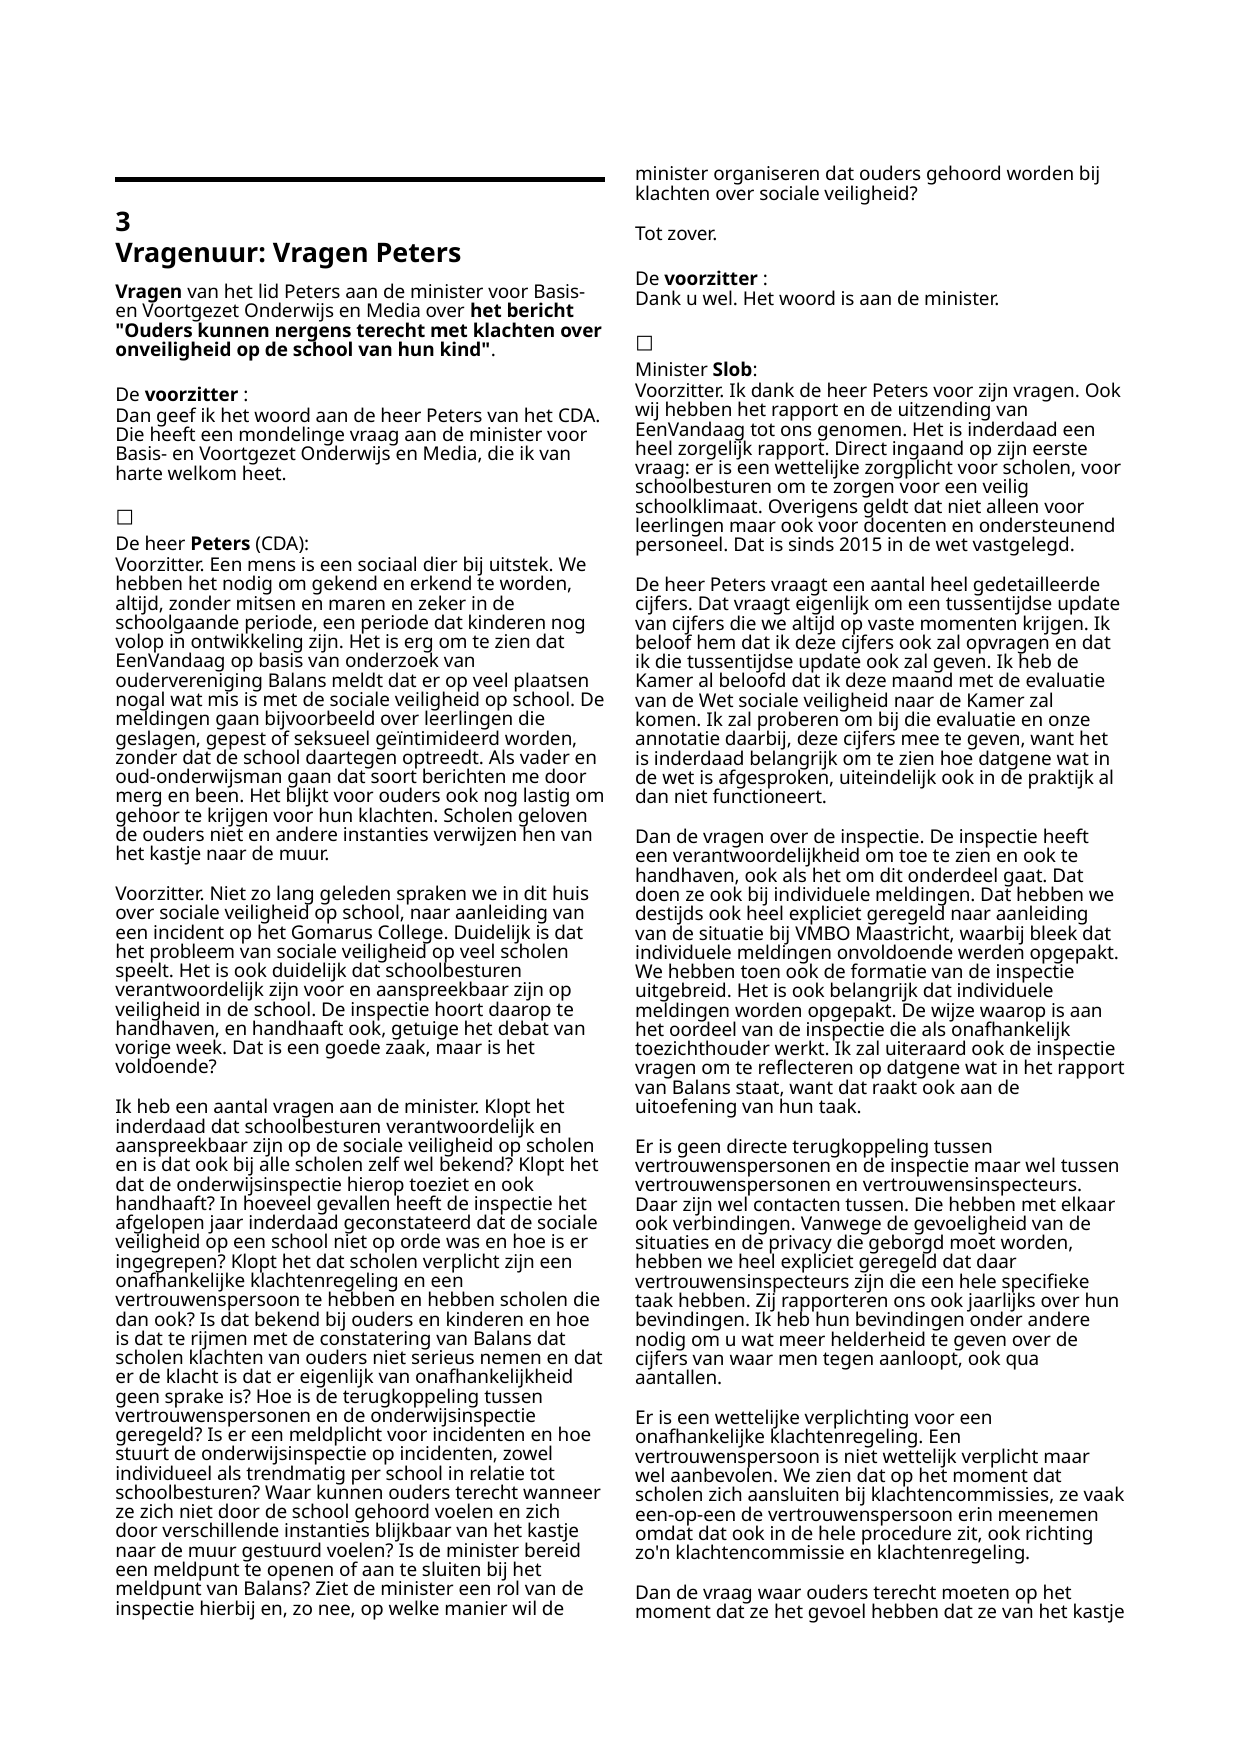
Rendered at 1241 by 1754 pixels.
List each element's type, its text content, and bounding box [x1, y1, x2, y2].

text Ik heb een aantal vragen aan de minister. Klopt het inderdaad dat schoolbesturen verantwoordelijk en aanspreekbaar zijn op de sociale veiligheid op scholen en is dat ook bij alle scholen zelf wel bekend? Klopt het dat de onderwijsinspectie hierop toeziet en ook handhaaft? In hoeveel gevallen heeft de inspectie het afgelopen jaar inderdaad geconstateerd dat de sociale veiligheid op een school niet op orde was en hoe is er ingegrepen? Klopt het dat scholen verplicht zijn een onafhankelijke klachtenregeling en een vertrouwenspersoon te hebben en hebben scholen die dan ook? Is dat bekend bij ouders en kinderen en hoe is dat te rijmen met de constatering van Balans dat scholen klachten van ouders niet serieus nemen en dat er de klacht is dat er eigenlijk van onafhankelijkheid geen sprake is? Hoe is de terugkoppeling tussen vertrouwenspersonen en de onderwijsinspectie geregeld? Is er een meldplicht voor incidenten en hoe stuurt de onderwijsinspectie op incidenten, zowel individueel als trendmatig per school in relatie tot schoolbesturen? Waar kunnen ouders terecht wanneer ze zich niet door de school gehoord voelen en zich door verschillende instanties blijkbaar van het kastje naar de muur gestuurd voelen? Is de minister bereid een meldpunt te openen of aan te sluiten bij het meldpunt van Balans? Ziet de minister een rol van de inspectie hierbij en, zo nee, op welke manier wil de [115, 1098, 605, 1619]
text Voorzitter. Ik dank de heer Peters voor zijn vragen. Ook wij hebben het rapport en de uitzending van EenVandaag tot ons genomen. Het is inderdaad een heel zorgelijk rapport. Direct ingaand op zijn eerste vraag: er is een wettelijke zorgplicht voor scholen, voor schoolbesturen om te zorgen voor een veilig schoolklimaat. Overigens geldt dat niet alleen voor leerlingen maar ook voor docenten en ondersteunend personeel. Dat is sinds 2015 in de wet vastgelegd. [635, 382, 1125, 555]
text Vragenuur: Vragen Peters [115, 239, 605, 283]
text ⬜ [635, 331, 1125, 356]
text De voorzitter : [115, 381, 605, 407]
text Dan de vraag waar ouders terecht moeten op het moment dat ze het gevoel hebben dat ze van het kastje [635, 1584, 1125, 1623]
text Er is geen directe terugkoppeling tussen vertrouwenspersonen en de inspectie maar wel tussen vertrouwenspersonen en vertrouwensinspecteurs. Daar zijn wel contacten tussen. Die hebben met elkaar ook verbindingen. Vanwege de gevoeligheid van de situaties en de privacy die geborgd moet worden, hebben we heel expliciet geregeld dat daar vertrouwensinspecteurs zijn die een hele specifieke taak hebben. Zij rapporteren ons ook jaarlijks over hun bevindingen. Ik heb hun bevindingen onder andere nodig om u wat meer helderheid te geven over de cijfers van waar men tegen aanloopt, ook qua aantallen. [635, 1138, 1125, 1388]
text Dank u wel. Het woord is aan de minister. [635, 290, 1125, 310]
text De heer Peters vraagt een aantal heel gedetailleerde cijfers. Dat vraagt eigenlijk om een tussentijdse update van cijfers die we altijd op vaste momenten krijgen. Ik beloof hem dat ik deze cijfers ook zal opvragen en dat ik die tussentijdse update ook zal geven. Ik heb de Kamer al beloofd dat ik deze maand met de evaluatie van de Wet sociale veiligheid naar de Kamer zal komen. Ik zal proberen om bij die evaluatie en onze annotatie daarbij, deze cijfers mee te geven, want het is inderdaad belangrijk om te zien hoe datgene wat in de wet is afgesproken, uiteindelijk ook in de praktijk al dan niet functioneert. [635, 576, 1125, 807]
text 3 [115, 203, 605, 239]
text Dan de vragen over de inspectie. De inspectie heeft een verantwoordelijkheid om toe te zien en ook te handhaven, ook als het om dit onderdeel gaat. Dat doen ze ook bij individuele meldingen. Dat hebben we destijds ook heel expliciet geregeld naar aanleiding van de situatie bij VMBO Maastricht, waarbij bleek dat individuele meldingen onvoldoende werden opgepakt. We hebben toen ook de formatie van de inspectie uitgebreid. Het is ook belangrijk dat individuele meldingen worden opgepakt. De wijze waarop is aan het oordeel van de inspectie die als onafhankelijk toezichthouder werkt. Ik zal uiteraard ook de inspectie vragen om te reflecteren op datgene wat in het rapport van Balans staat, want dat raakt ook aan de uitoefening van hun taak. [635, 828, 1125, 1117]
text minister organiseren dat ouders gehoord worden bij klachten over sociale veiligheid? [635, 165, 1125, 204]
text Minister Slob: [635, 356, 1125, 382]
text ⬜ [115, 504, 605, 530]
text De voorzitter : [635, 265, 1125, 290]
text Er is een wettelijke verplichting voor een onafhankelijke klachtenregeling. Een vertrouwenspersoon is niet wettelijk verplicht maar wel aanbevolen. We zien dat op het moment dat scholen zich aansluiten bij klachtencommissies, ze vaak een-op-een de vertrouwenspersoon erin meenemen omdat dat ook in de hele procedure zit, ook richting zo'n klachtencommissie en klachtenregeling. [635, 1409, 1125, 1563]
text Dan geef ik het woord aan de heer Peters van het CDA. Die heeft een mondelinge vraag aan de minister voor Basis- en Voortgezet Onderwijs en Media, die ik van harte welkom heet. [115, 407, 605, 484]
text Voorzitter. Een mens is een sociaal dier bij uitstek. We hebben het nodig om gekend en erkend te worden, altijd, zonder mitsen en maren en zeker in de schoolgaande periode, een periode dat kinderen nog volop in ontwikkeling zijn. Het is erg om te zien dat EenVandaag op basis van onderzoek van oudervereniging Balans meldt dat er op veel plaatsen nogal wat mis is met de sociale veiligheid op school. De meldingen gaan bijvoorbeeld over leerlingen die geslagen, gepest of seksueel geïntimideerd worden, zonder dat de school daartegen optreedt. Als vader en oud-onderwijsman gaan dat soort berichten me door merg en been. Het blijkt voor ouders ook nog lastig om gehoor te krijgen voor hun klachten. Scholen geloven de ouders niet en andere instanties verwijzen hen van het kastje naar de muur. [115, 556, 605, 864]
text Tot zover. [635, 224, 1125, 244]
text Vragen van het lid Peters aan de minister voor Basis- en Voortgezet Onderwijs en Media over het bericht "Ouders kunnen nergens terecht met klachten over onveiligheid op de school van hun kind". [115, 283, 605, 360]
text De heer Peters (CDA): [115, 530, 605, 556]
text Voorzitter. Niet zo lang geleden spraken we in dit huis over sociale veiligheid op school, naar aanleiding van een incident op het Gomarus College. Duidelijk is dat het probleem van sociale veiligheid op veel scholen speelt. Het is ook duidelijk dat schoolbesturen verantwoordelijk zijn voor en aanspreekbaar zijn op veiligheid in de school. De inspectie hoort daarop te handhaven, en handhaaft ook, getuige het debat van vorige week. Dat is een goede zaak, maar is het voldoende? [115, 885, 605, 1078]
